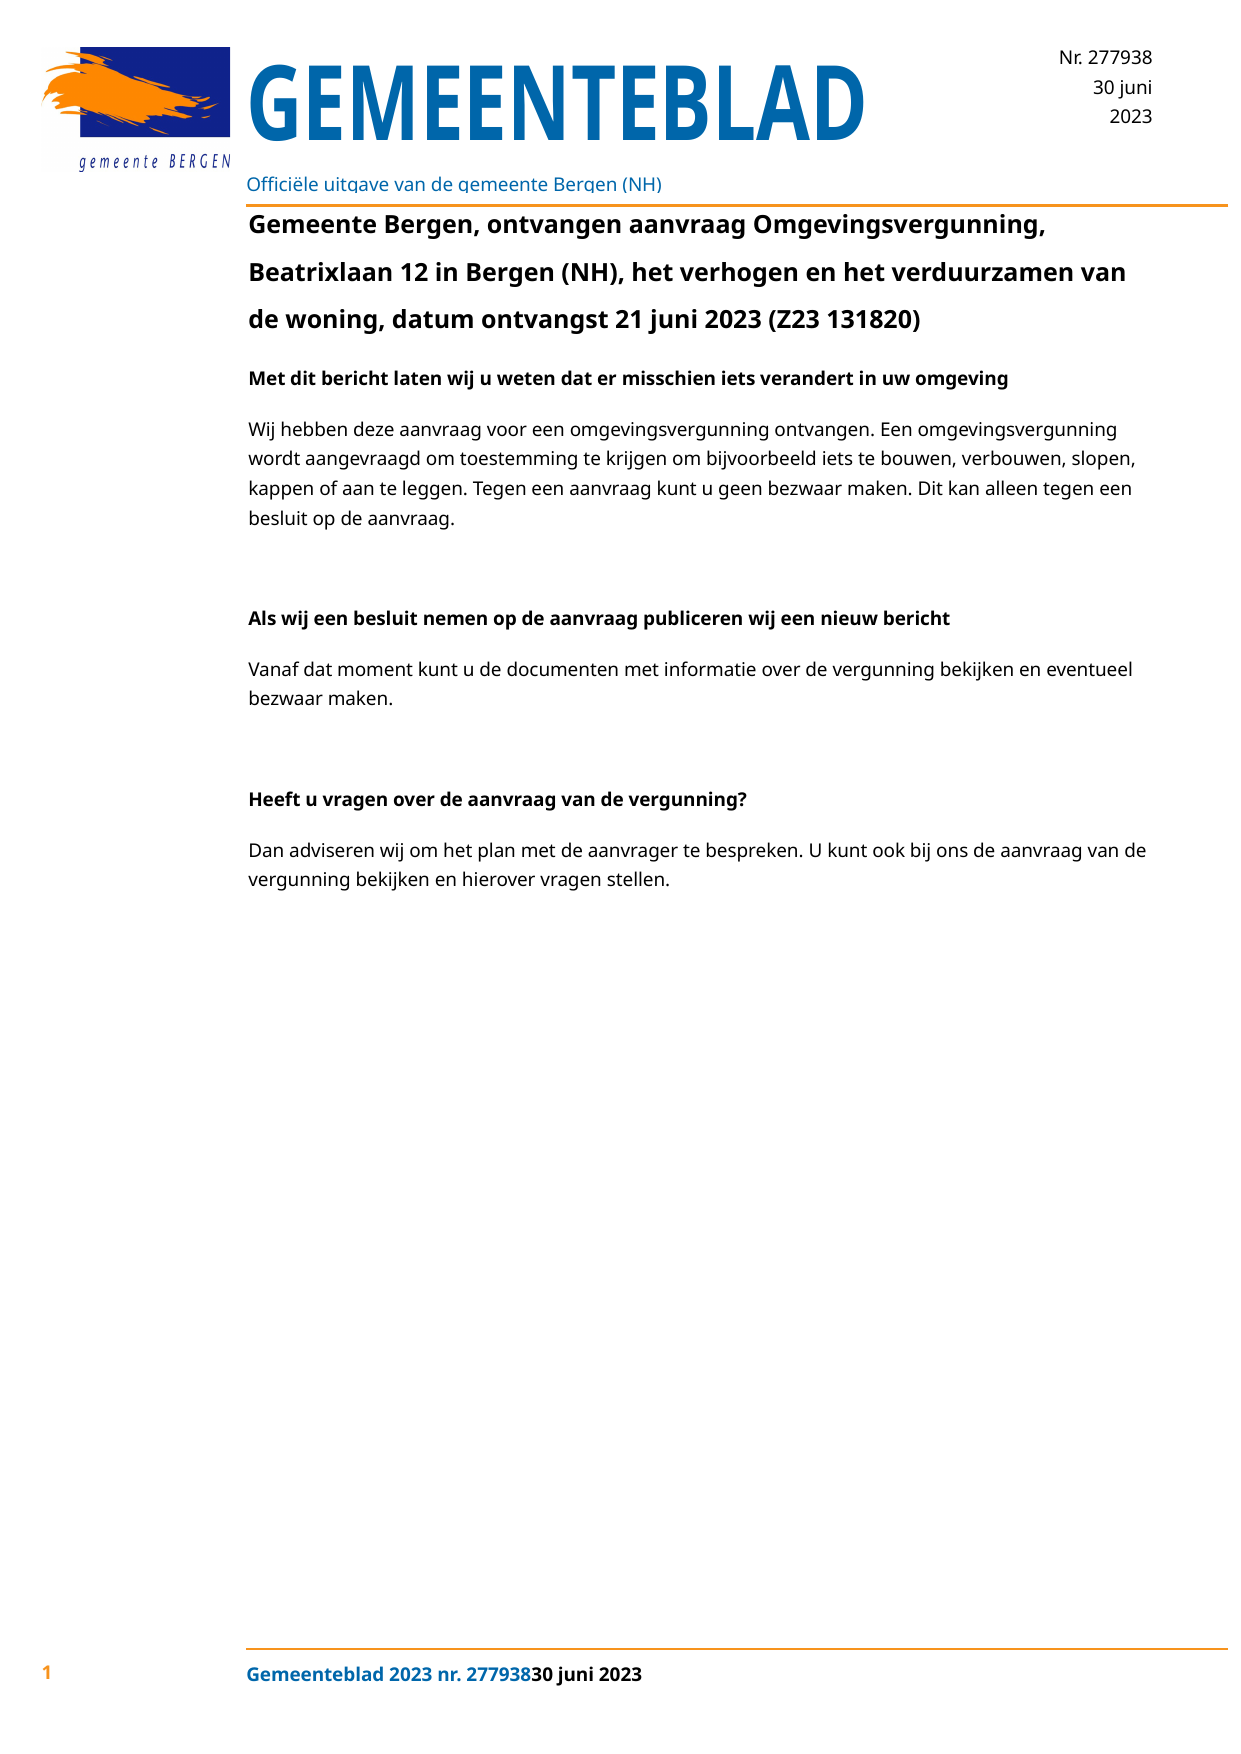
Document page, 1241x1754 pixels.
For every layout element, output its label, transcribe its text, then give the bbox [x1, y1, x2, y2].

text Gemeente Bergen, ontvangen aanvraag Omgevingsvergunning, Beatrixlaan 12 in Bergen (NH), het verhogen en het verduurzamen van de woning, datum ontvangst 21 juni 2023 (Z23 131820) [248, 207, 1152, 336]
text Met dit bericht laten wij u weten dat er misschien iets verandert in uw omgeving [248, 366, 1152, 391]
text Heeft u vragen over de aanvraag van de vergunning? [248, 786, 1152, 812]
text Als wij een besluit nemen op de aanvraag publiceren wij een nieuw bericht [248, 606, 1152, 631]
text Wij hebben deze aanvraag voor een omgevingsvergunning ontvangen. Een omgevingsvergunning wordt aangevraagd om toestemming te krijgen om bijvoorbeeld iets te bouwen, verbouwen, slopen, kappen of aan te leggen. Tegen een aanvraag kunt u geen bezwaar maken. Dit kan alleen tegen een besluit op de aanvraag. [248, 416, 1152, 530]
picture [41, 47, 231, 172]
text Vanaf dat moment kunt u de documenten met informatie over de vergunning bekijken en eventueel bezwaar maken. [248, 656, 1152, 711]
text Dan adviseren wij om het plan met de aanvrager te bespreken. U kunt ook bij ons de aanvraag van de vergunning bekijken en hierover vragen stellen. [248, 837, 1152, 892]
